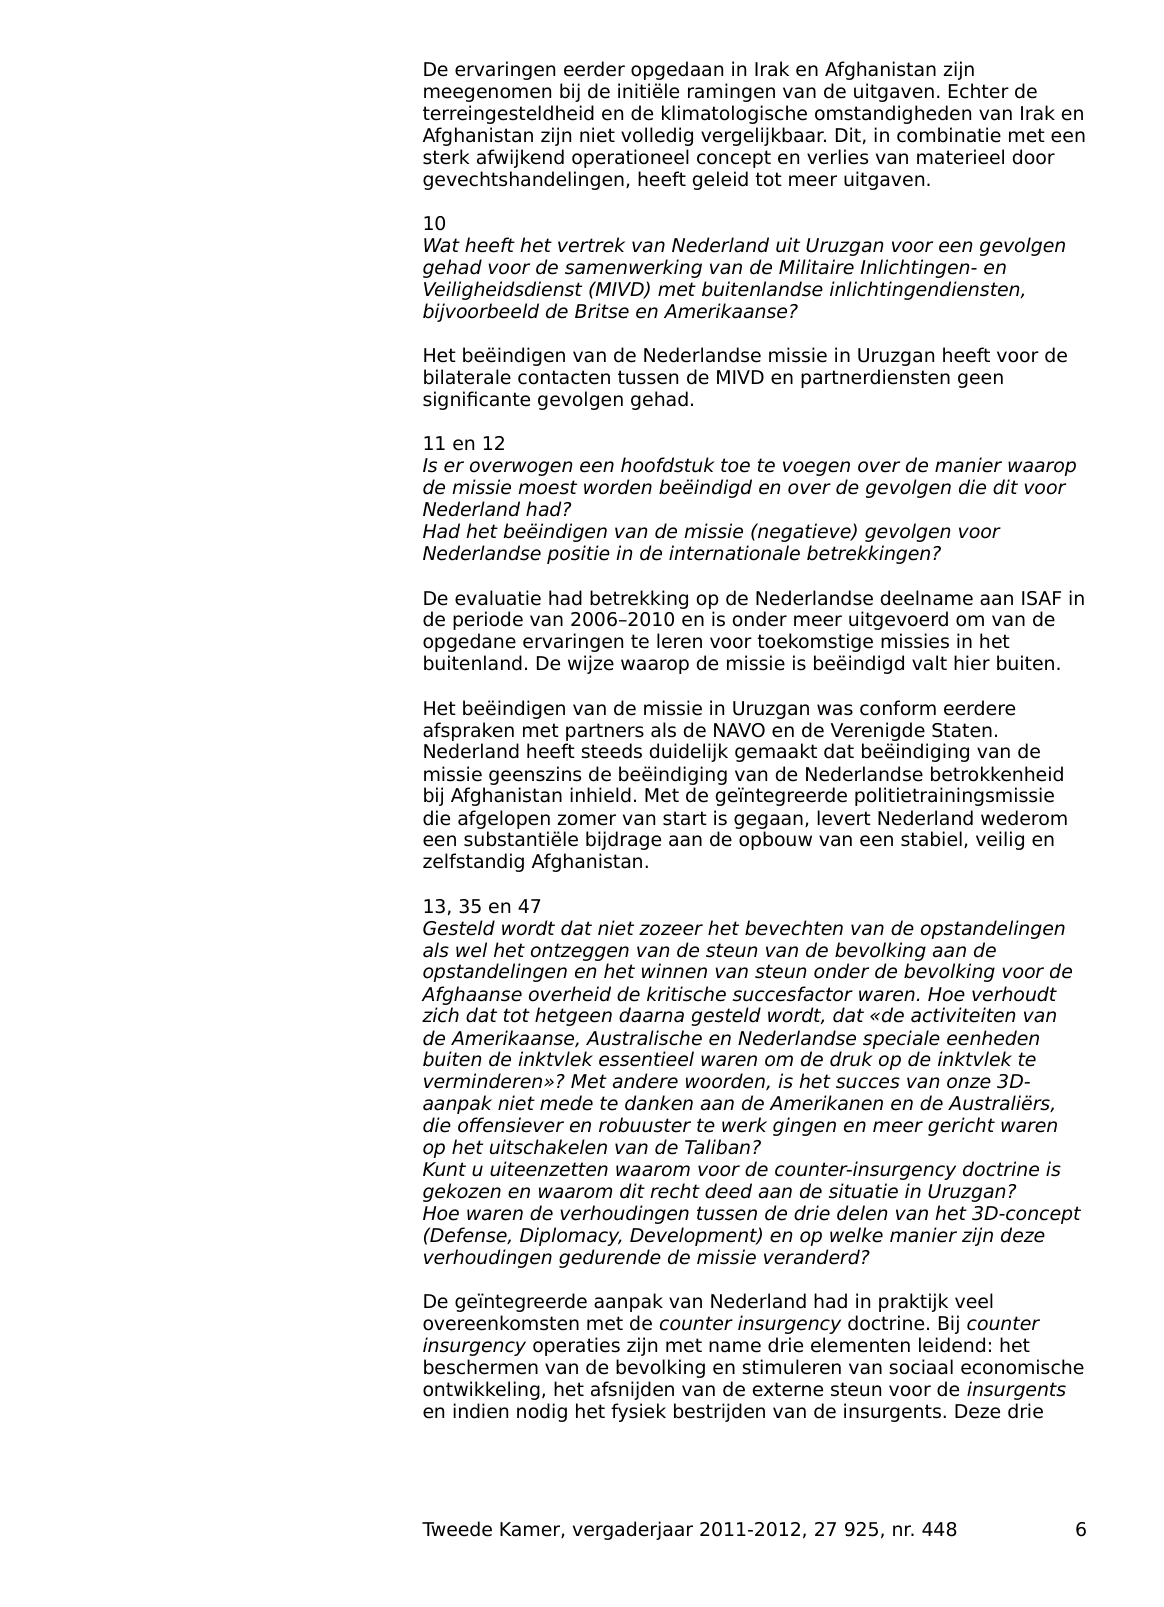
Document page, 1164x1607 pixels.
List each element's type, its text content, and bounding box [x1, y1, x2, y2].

text Is er overwogen een hoofdstuk toe te voegen over de manier waarop de missie moest worden beëindigd en over de gevolgen die dit voor Nederland had? [422, 455, 1087, 521]
text Kunt u uiteenzetten waarom voor de counter-insurgency doctrine is gekozen en waarom dit recht deed aan de situatie in Uruzgan? [422, 1159, 1087, 1203]
text Gesteld wordt dat niet zozeer het bevechten van de opstandelingen als wel het ontzeggen van de steun van de bevolking aan de opstandelingen en het winnen van steun onder de bevolking voor de Afghaanse overheid de kritische succesfactor waren. Hoe verhoudt zich dat tot hetgeen daarna gesteld wordt, dat «de activiteiten van de Amerikaanse, Australische en Nederlandse speciale eenheden buiten de inktvlek essentieel waren om de druk op de inktvlek te verminderen»? Met andere woorden, is het succes van onze 3D-aanpak niet mede te danken aan de Amerikanen en de Australiërs, die offensiever en robuuster te werk gingen en meer gericht waren op het uitschakelen van de Taliban? [422, 917, 1087, 1159]
text Hoe waren de verhoudingen tussen de drie delen van het 3D-concept (Defense, Diplomacy, Development) en op welke manier zijn deze verhoudingen gedurende de missie veranderd? [422, 1203, 1087, 1269]
text De geïntegreerde aanpak van Nederland had in praktijk veel overeenkomsten met de counter insurgency doctrine. Bij counter insurgency operaties zijn met name drie elementen leidend: het beschermen van de bevolking en stimuleren van sociaal economische ontwikkeling, het afsnijden van de externe steun voor de insurgents en indien nodig het fysiek bestrijden van de insurgents. Deze drie [422, 1291, 1087, 1423]
text De evaluatie had betrekking op de Nederlandse deelname aan ISAF in de periode van 2006–2010 en is onder meer uitgevoerd om van de opgedane ervaringen te leren voor toekomstige missies in het buitenland. De wijze waarop de missie is beëindigd valt hier buiten. [422, 587, 1087, 675]
text Had het beëindigen van de missie (negatieve) gevolgen voor Nederlandse positie in de internationale betrekkingen? [422, 521, 1087, 565]
text 13, 35 en 47 [422, 896, 1087, 917]
text 11 en 12 [422, 433, 1087, 455]
text 10 [422, 213, 1087, 235]
text Het beëindigen van de Nederlandse missie in Uruzgan heeft voor de bilaterale contacten tussen de MIVD en partnerdiensten geen significante gevolgen gehad. [422, 345, 1087, 411]
text Het beëindigen van de missie in Uruzgan was conform eerdere afspraken met partners als de NAVO en de Verenigde Staten. Nederland heeft steeds duidelijk gemaakt dat beëindiging van de missie geenszins de beëindiging van de Nederlandse betrokkenheid bij Afghanistan inhield. Met de geïntegreerde politietrainingsmissie die afgelopen zomer van start is gegaan, levert Nederland wederom een substantiële bijdrage aan de opbouw van een stabiel, veilig en zelfstandig Afghanistan. [422, 697, 1087, 873]
text De ervaringen eerder opgedaan in Irak en Afghanistan zijn meegenomen bij de initiële ramingen van de uitgaven. Echter de terreingesteldheid en de klimatologische omstandigheden van Irak en Afghanistan zijn niet volledig vergelijkbaar. Dit, in combinatie met een sterk afwijkend operationeel concept en verlies van materieel door gevechtshandelingen, heeft geleid tot meer uitgaven. [422, 59, 1087, 191]
text Wat heeft het vertrek van Nederland uit Uruzgan voor een gevolgen gehad voor de samenwerking van de Militaire Inlichtingen- en Veiligheidsdienst (MIVD) met buitenlandse inlichtingendiensten, bijvoorbeeld de Britse en Amerikaanse? [422, 235, 1087, 323]
